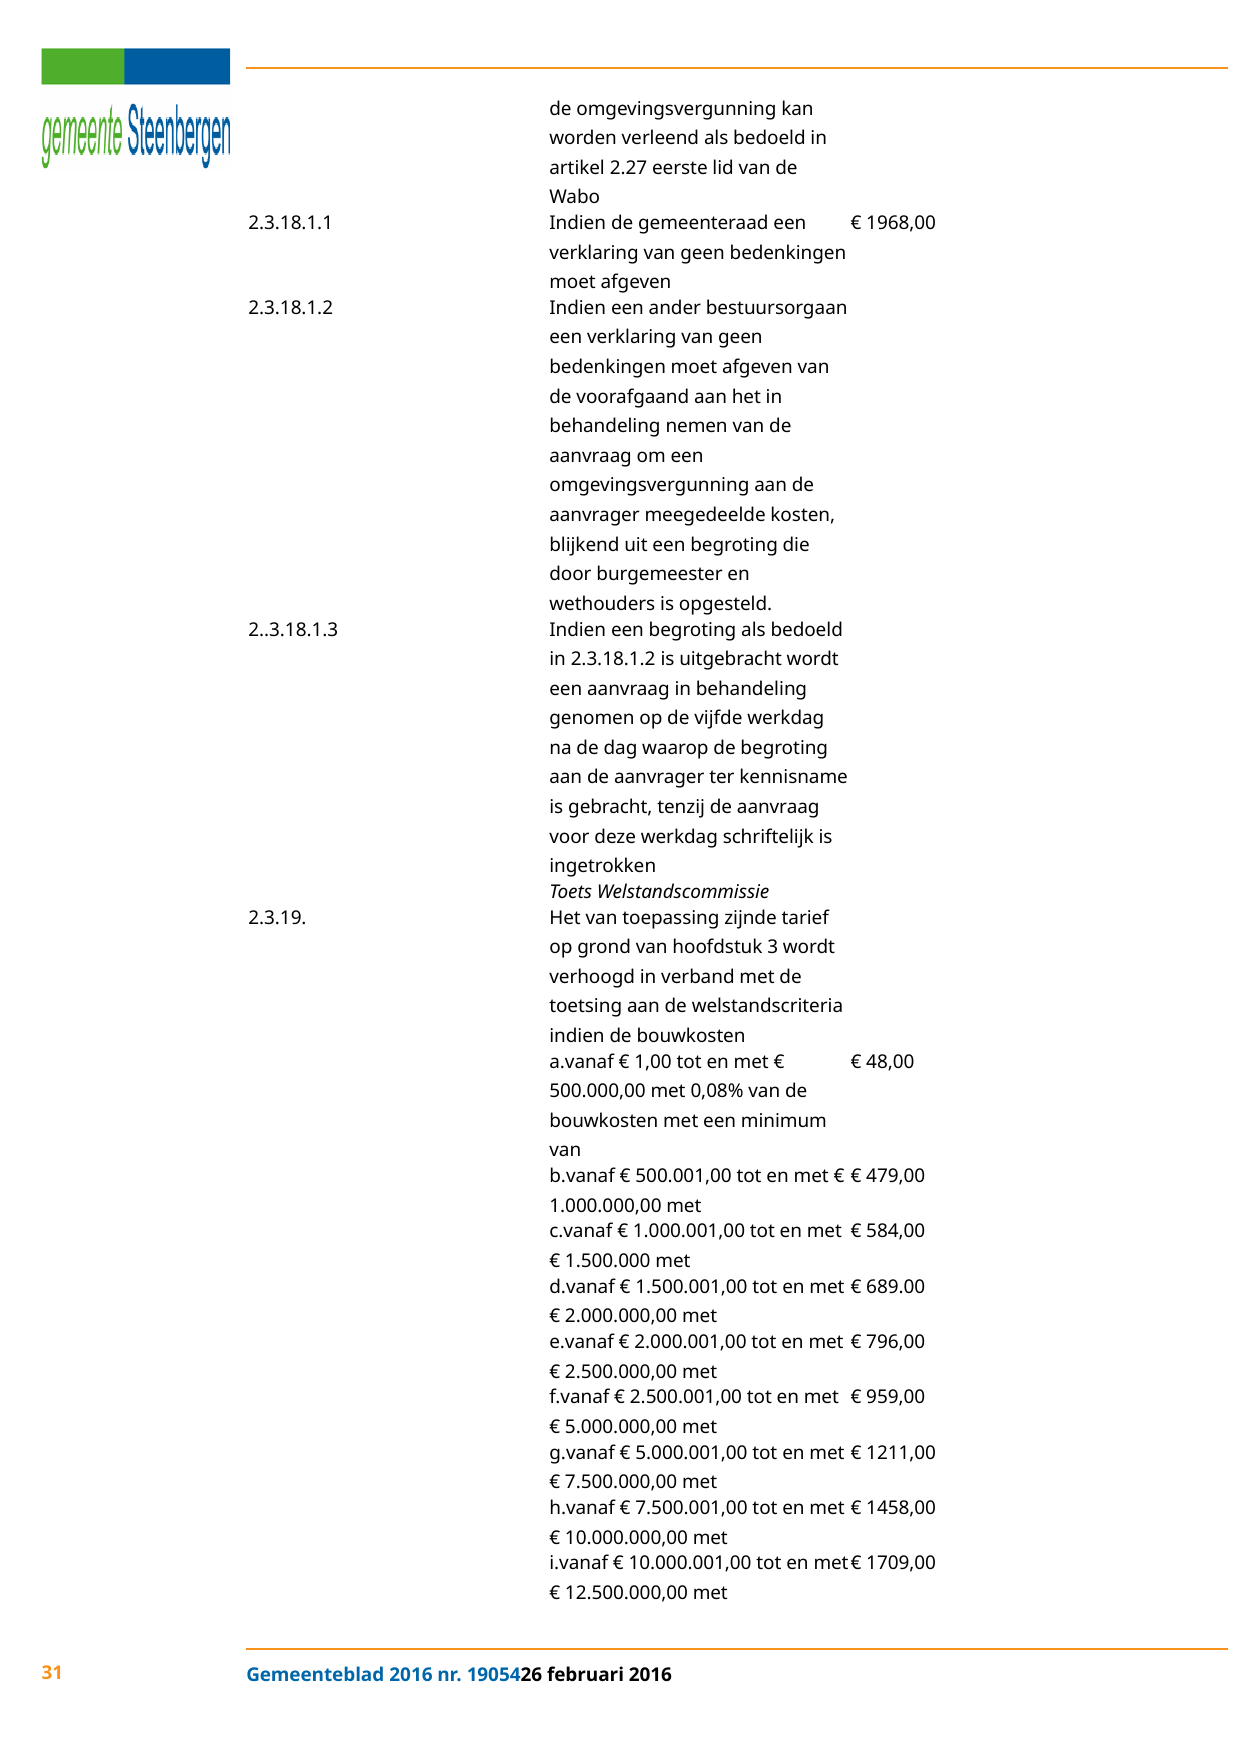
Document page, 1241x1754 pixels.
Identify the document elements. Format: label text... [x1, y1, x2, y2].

table_cell e.vanaf € 2.000.001,00 tot en met € 2.500.000,00 met [549, 1328, 850, 1384]
table_cell a.vanaf € 1,00 tot en met € 500.000,00 met 0,08% van de bouwkosten met een minimum van [549, 1048, 850, 1162]
table_cell € 48,00 [850, 1048, 1152, 1162]
table_cell [248, 1550, 549, 1605]
table_cell 2.3.18.1.1 [248, 209, 549, 294]
table_cell [850, 904, 1152, 1048]
table_cell b.vanaf € 500.001,00 tot en met € 1.000.000,00 met [549, 1163, 850, 1218]
table_cell € 1709,00 [850, 1550, 1152, 1605]
table_cell [850, 616, 1152, 878]
table_cell [248, 1494, 549, 1549]
table_cell [850, 95, 1152, 209]
table_cell € 1211,00 [850, 1439, 1152, 1494]
table_cell c.vanaf € 1.000.001,00 tot en met € 1.500.000 met [549, 1218, 850, 1273]
table_cell € 959,00 [850, 1384, 1152, 1439]
table_cell [248, 95, 549, 209]
table_cell h.vanaf € 7.500.001,00 tot en met € 10.000.000,00 met [549, 1494, 850, 1549]
table_cell [850, 294, 1152, 616]
table_cell [248, 878, 549, 904]
table_cell d.vanaf € 1.500.001,00 tot en met € 2.000.000,00 met [549, 1273, 850, 1328]
table_cell € 1968,00 [850, 209, 1152, 294]
table_cell 2.3.19. [248, 904, 549, 1048]
table_cell [248, 1384, 549, 1439]
table_cell Indien de gemeenteraad een verklaring van geen bedenkingen moet afgeven [549, 209, 850, 294]
table_cell [248, 1218, 549, 1273]
table_cell [248, 1439, 549, 1494]
table_cell [248, 1163, 549, 1218]
table_cell i.vanaf € 10.000.001,00 tot en met € 12.500.000,00 met [549, 1550, 850, 1605]
table_cell [248, 1273, 549, 1328]
picture [41, 47, 231, 172]
table_cell Indien een begroting als bedoeld in 2.3.18.1.2 is uitgebracht wordt een aanvraag in behandeling genomen op de vijfde werkdag na de dag waarop de begroting aan de aanvrager ter kennisname is gebracht, tenzij de aanvraag voor deze werkdag schriftelijk is ingetrokken [549, 616, 850, 878]
table_cell € 584,00 [850, 1218, 1152, 1273]
table_cell Toets Welstandscommissie [549, 878, 850, 904]
table_cell € 689.00 [850, 1273, 1152, 1328]
table_cell 2.3.18.1.2 [248, 294, 549, 616]
table_cell Het van toepassing zijnde tarief op grond van hoofdstuk 3 wordt verhoogd in verband met de toetsing aan de welstandscriteria indien de bouwkosten [549, 904, 850, 1048]
table_cell [248, 1048, 549, 1162]
table_cell g.vanaf € 5.000.001,00 tot en met € 7.500.000,00 met [549, 1439, 850, 1494]
table_cell 2..3.18.1.3 [248, 616, 549, 878]
table_cell € 1458,00 [850, 1494, 1152, 1549]
table_cell [248, 1328, 549, 1384]
table_cell f.vanaf € 2.500.001,00 tot en met € 5.000.000,00 met [549, 1384, 850, 1439]
table_cell € 479,00 [850, 1163, 1152, 1218]
table_cell de omgevingsvergunning kan worden verleend als bedoeld in artikel 2.27 eerste lid van de Wabo [549, 95, 850, 209]
table_cell € 796,00 [850, 1328, 1152, 1384]
table_cell [850, 878, 1152, 904]
table_cell Indien een ander bestuursorgaan een verklaring van geen bedenkingen moet afgeven van de voorafgaand aan het in behandeling nemen van de aanvraag om een omgevingsvergunning aan de aanvrager meegedeelde kosten, blijkend uit een begroting die door burgemeester en wethouders is opgesteld. [549, 294, 850, 616]
